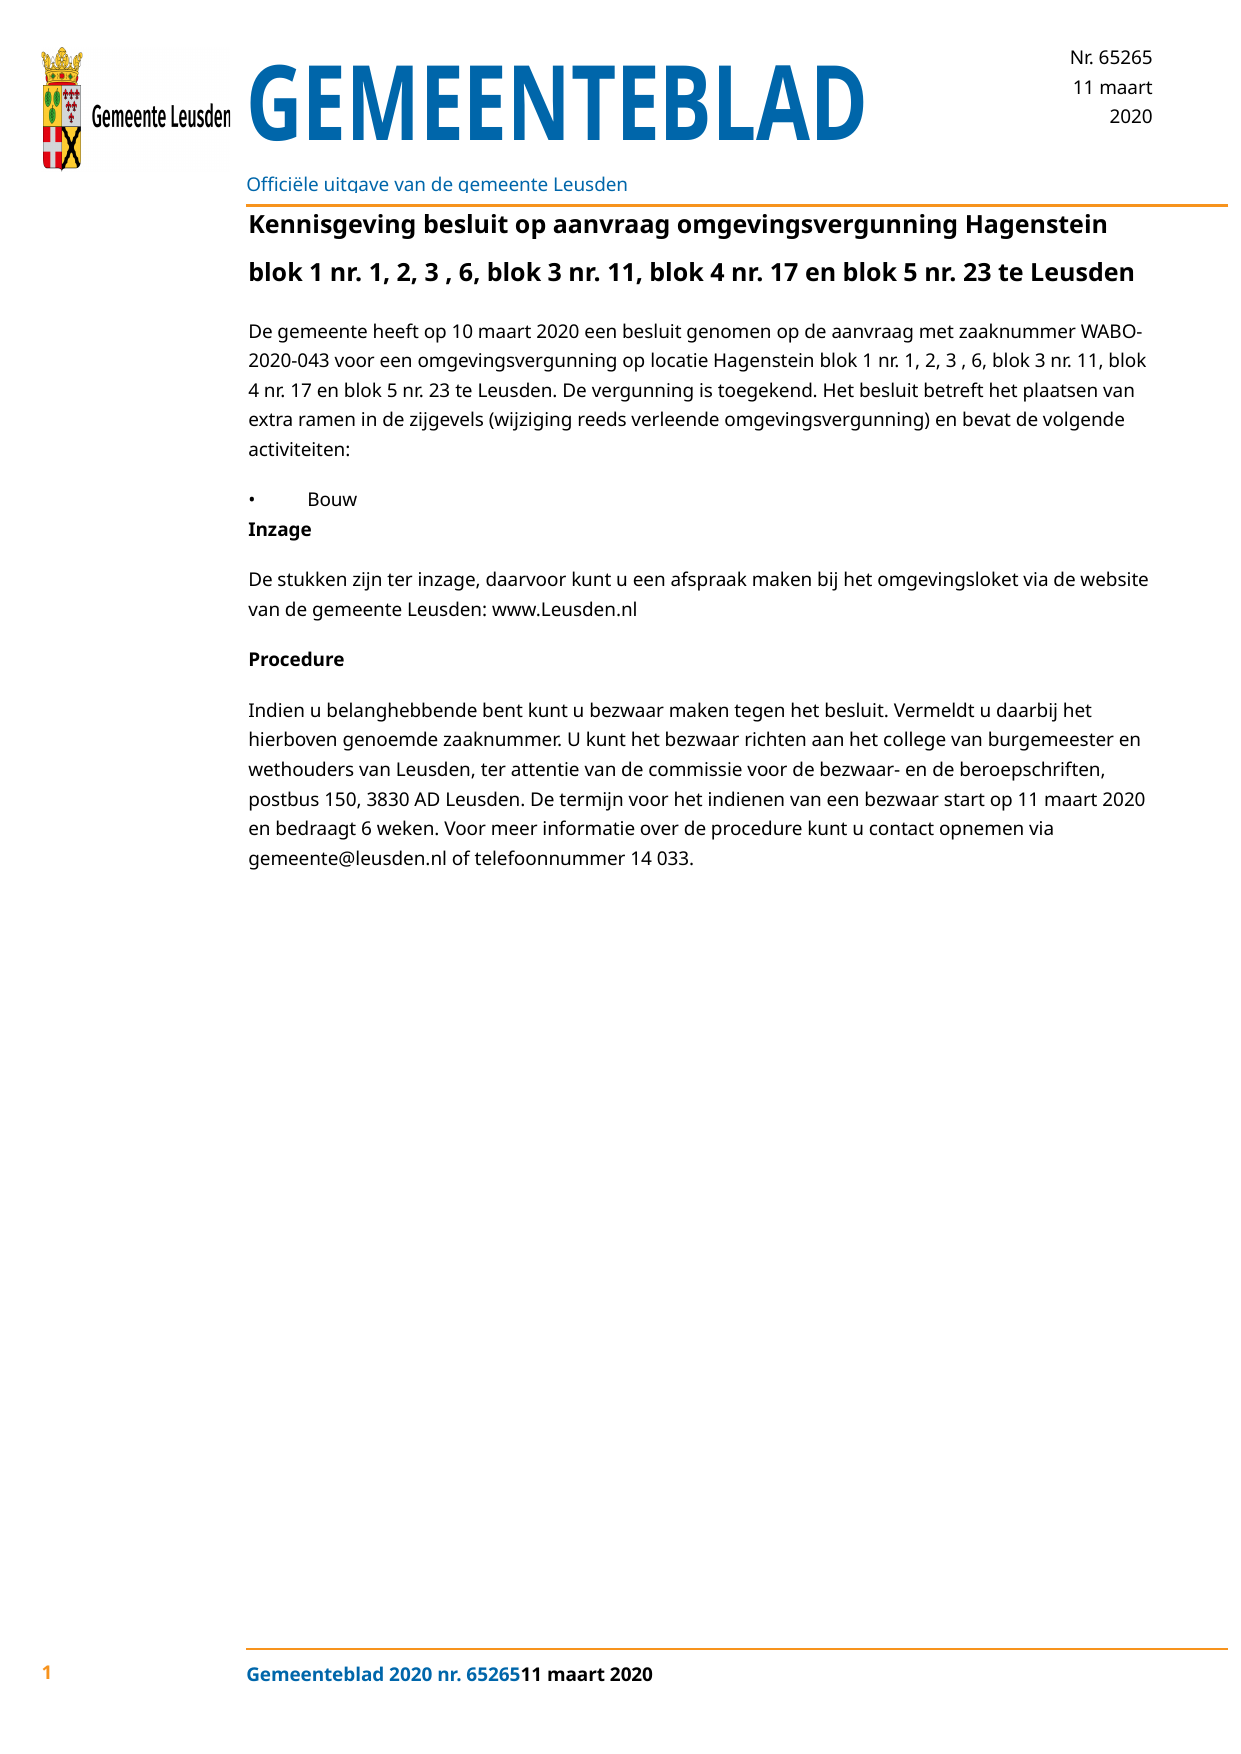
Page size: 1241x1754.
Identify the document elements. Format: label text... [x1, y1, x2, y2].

text Procedure [248, 647, 1152, 672]
picture [41, 47, 231, 172]
list Bouw [248, 487, 1152, 512]
text Inzage [248, 516, 1152, 542]
text Kennisgeving besluit op aanvraag omgevingsvergunning Hagenstein blok 1 nr. 1, 2, 3 , 6, blok 3 nr. 11, blok 4 nr. 17 en blok 5 nr. 23 te Leusden [248, 207, 1152, 288]
text De stukken zijn ter inzage, daarvoor kunt u een afspraak maken bij het omgevingsloket via de website van de gemeente Leusden: www.Leusden.nl [248, 567, 1152, 622]
text Indien u belanghebbende bent kunt u bezwaar maken tegen het besluit. Vermeldt u daarbij het hierboven genoemde zaaknummer. U kunt het bezwaar richten aan het college van burgemeester en wethouders van Leusden, ter attentie van de commissie voor de bezwaar- en de beroepschriften, postbus 150, 3830 AD Leusden. De termijn voor het indienen van een bezwaar start op 11 maart 2020 en bedraagt 6 weken. Voor meer informatie over de procedure kunt u contact opnemen via gemeente@leusden.nl of telefoonnummer 14 033. [248, 697, 1152, 871]
text De gemeente heeft op 10 maart 2020 een besluit genomen op de aanvraag met zaaknummer WABO-2020-043 voor een omgevingsvergunning op locatie Hagenstein blok 1 nr. 1, 2, 3 , 6, blok 3 nr. 11, blok 4 nr. 17 en blok 5 nr. 23 te Leusden. De vergunning is toegekend. Het besluit betreft het plaatsen van extra ramen in de zijgevels (wijziging reeds verleende omgevingsvergunning) en bevat de volgende activiteiten: [248, 318, 1152, 462]
